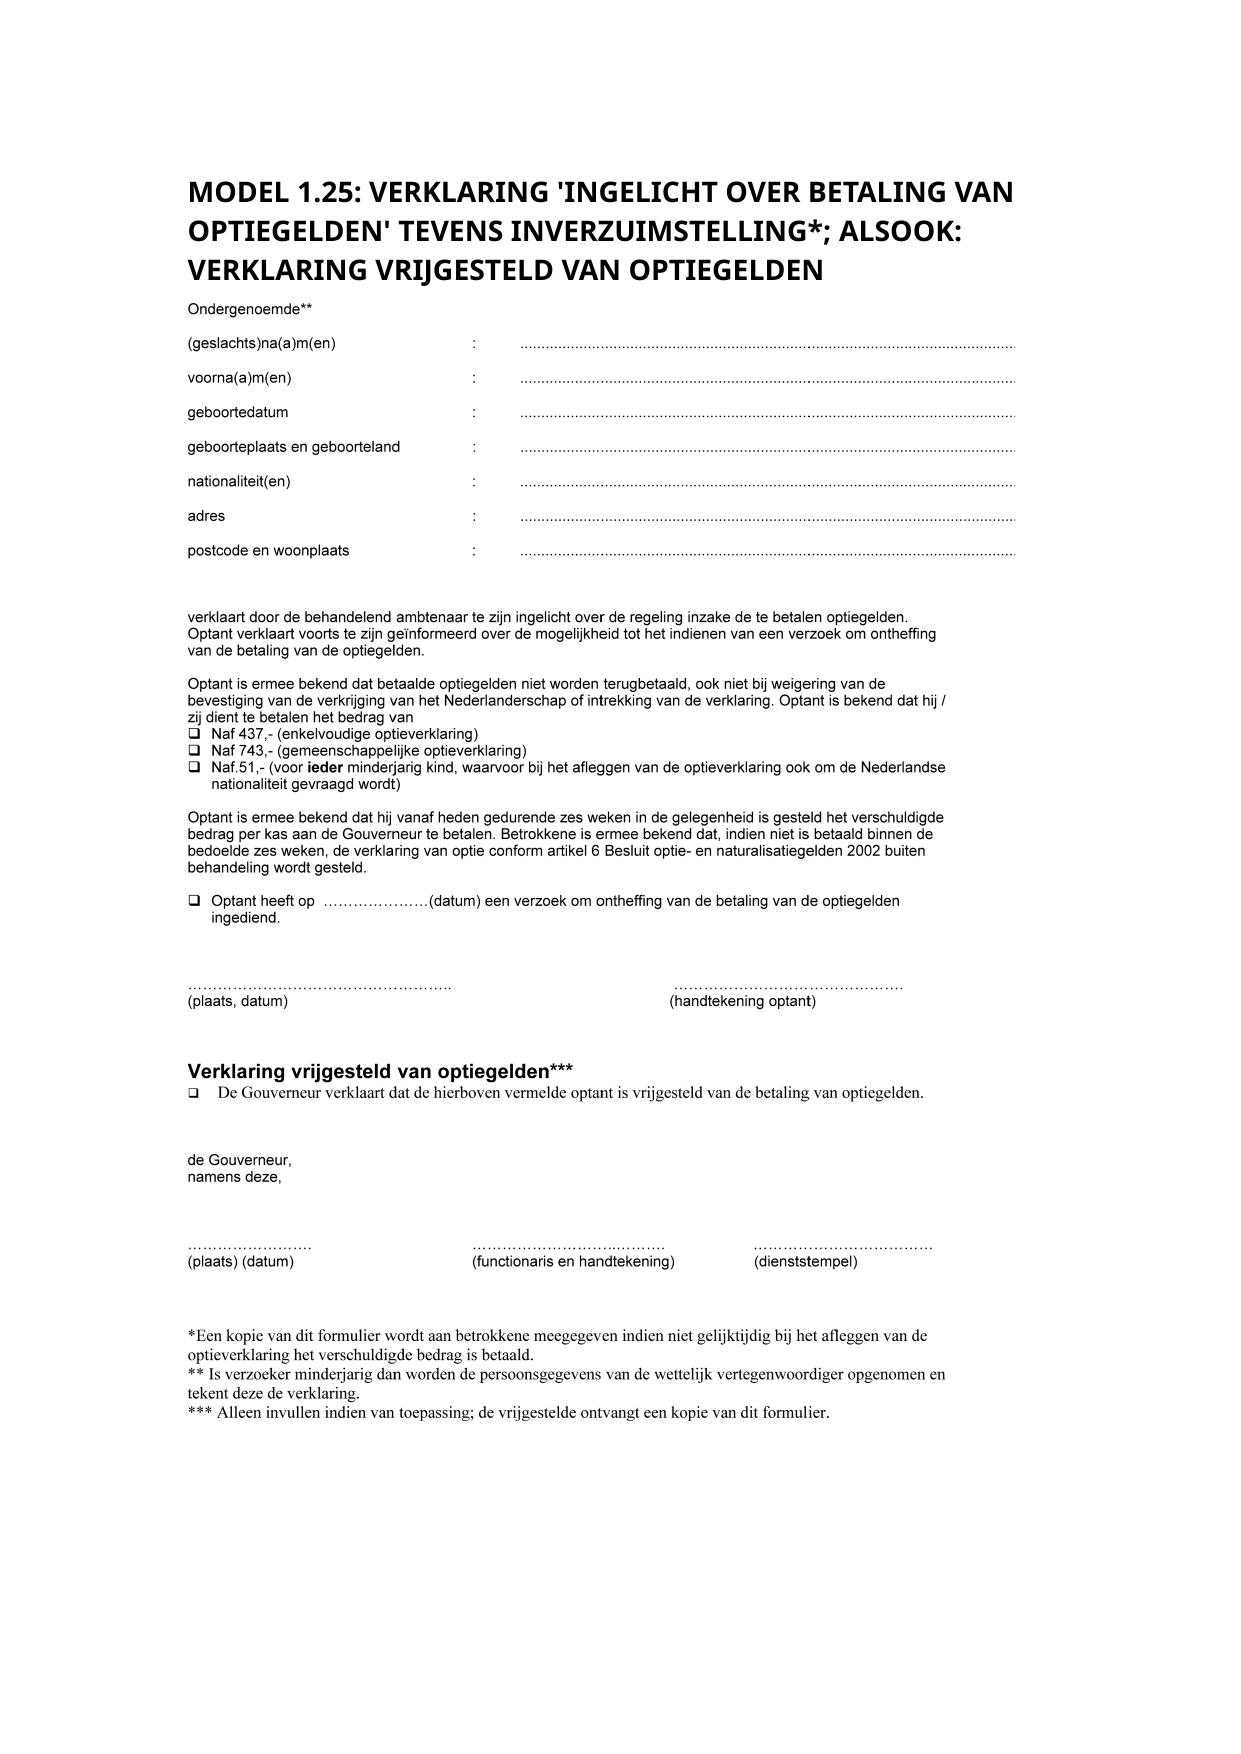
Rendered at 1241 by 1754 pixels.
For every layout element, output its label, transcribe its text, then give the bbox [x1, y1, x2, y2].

picture [187, 303, 1016, 1421]
subtitle MODEL 1.25: VERKLARING 'INGELICHT OVER BETALING VAN OPTIEGELDEN' TEVENS INVERZUIMSTELLING*; ALSOOK: VERKLARING VRIJGESTELD VAN OPTIEGELDEN [187, 172, 1053, 288]
